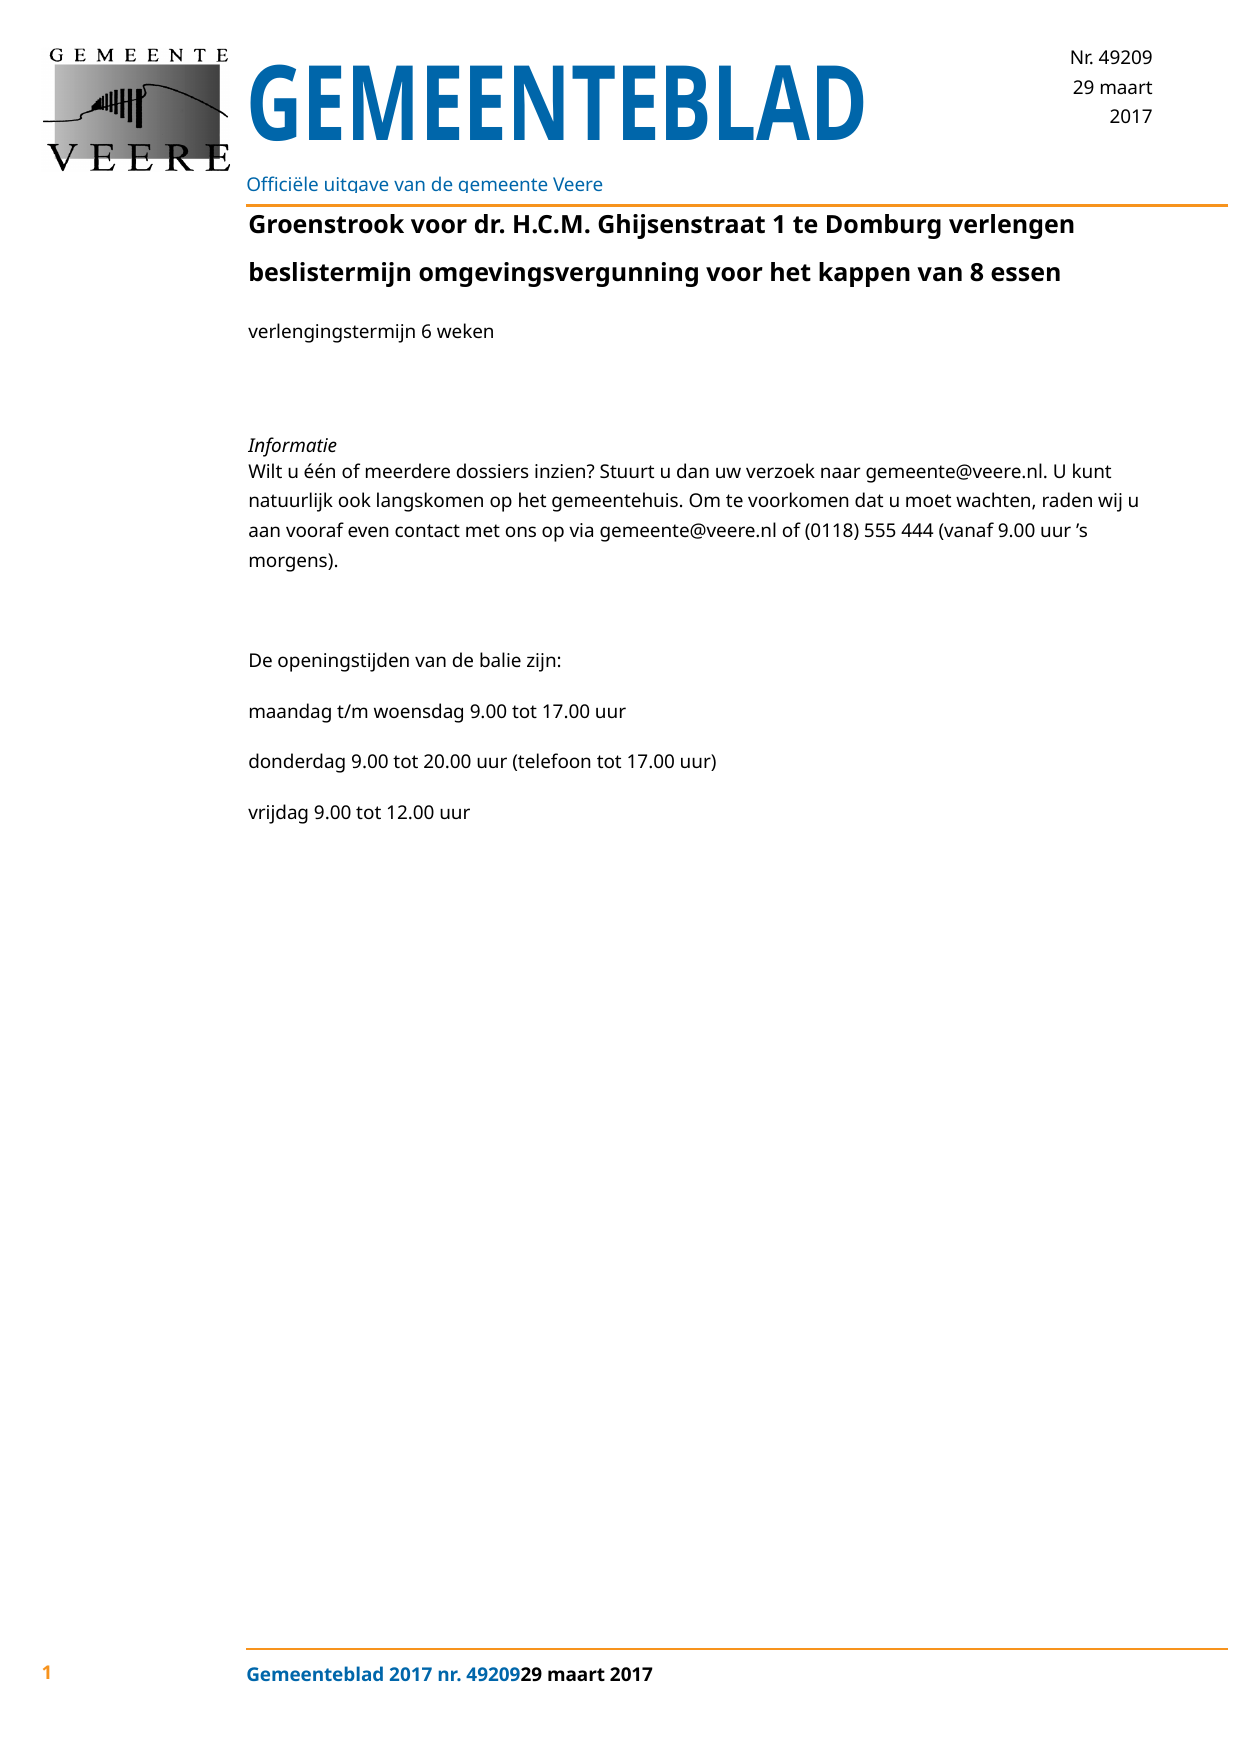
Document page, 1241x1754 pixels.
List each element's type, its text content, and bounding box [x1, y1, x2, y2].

text Informatie [248, 432, 1152, 458]
text verlengingstermijn 6 weken [248, 318, 1152, 344]
picture [41, 47, 231, 172]
text vrijdag 9.00 tot 12.00 uur [248, 799, 1152, 824]
text maandag t/m woensdag 9.00 tot 17.00 uur [248, 698, 1152, 724]
text Wilt u één of meerdere dossiers inzien? Stuurt u dan uw verzoek naar gemeente@veere.nl. U kunt natuurlijk ook langskomen op het gemeentehuis. Om te voorkomen dat u moet wachten, raden wij u aan vooraf even contact met ons op via gemeente@veere.nl of (0118) 555 444 (vanaf 9.00 uur ’s morgens). [248, 458, 1152, 572]
text De openingstijden van de balie zijn: [248, 648, 1152, 673]
text donderdag 9.00 tot 20.00 uur (telefoon tot 17.00 uur) [248, 748, 1152, 774]
text Groenstrook voor dr. H.C.M. Ghijsenstraat 1 te Domburg verlengen beslistermijn omgevingsvergunning voor het kappen van 8 essen [248, 207, 1152, 288]
